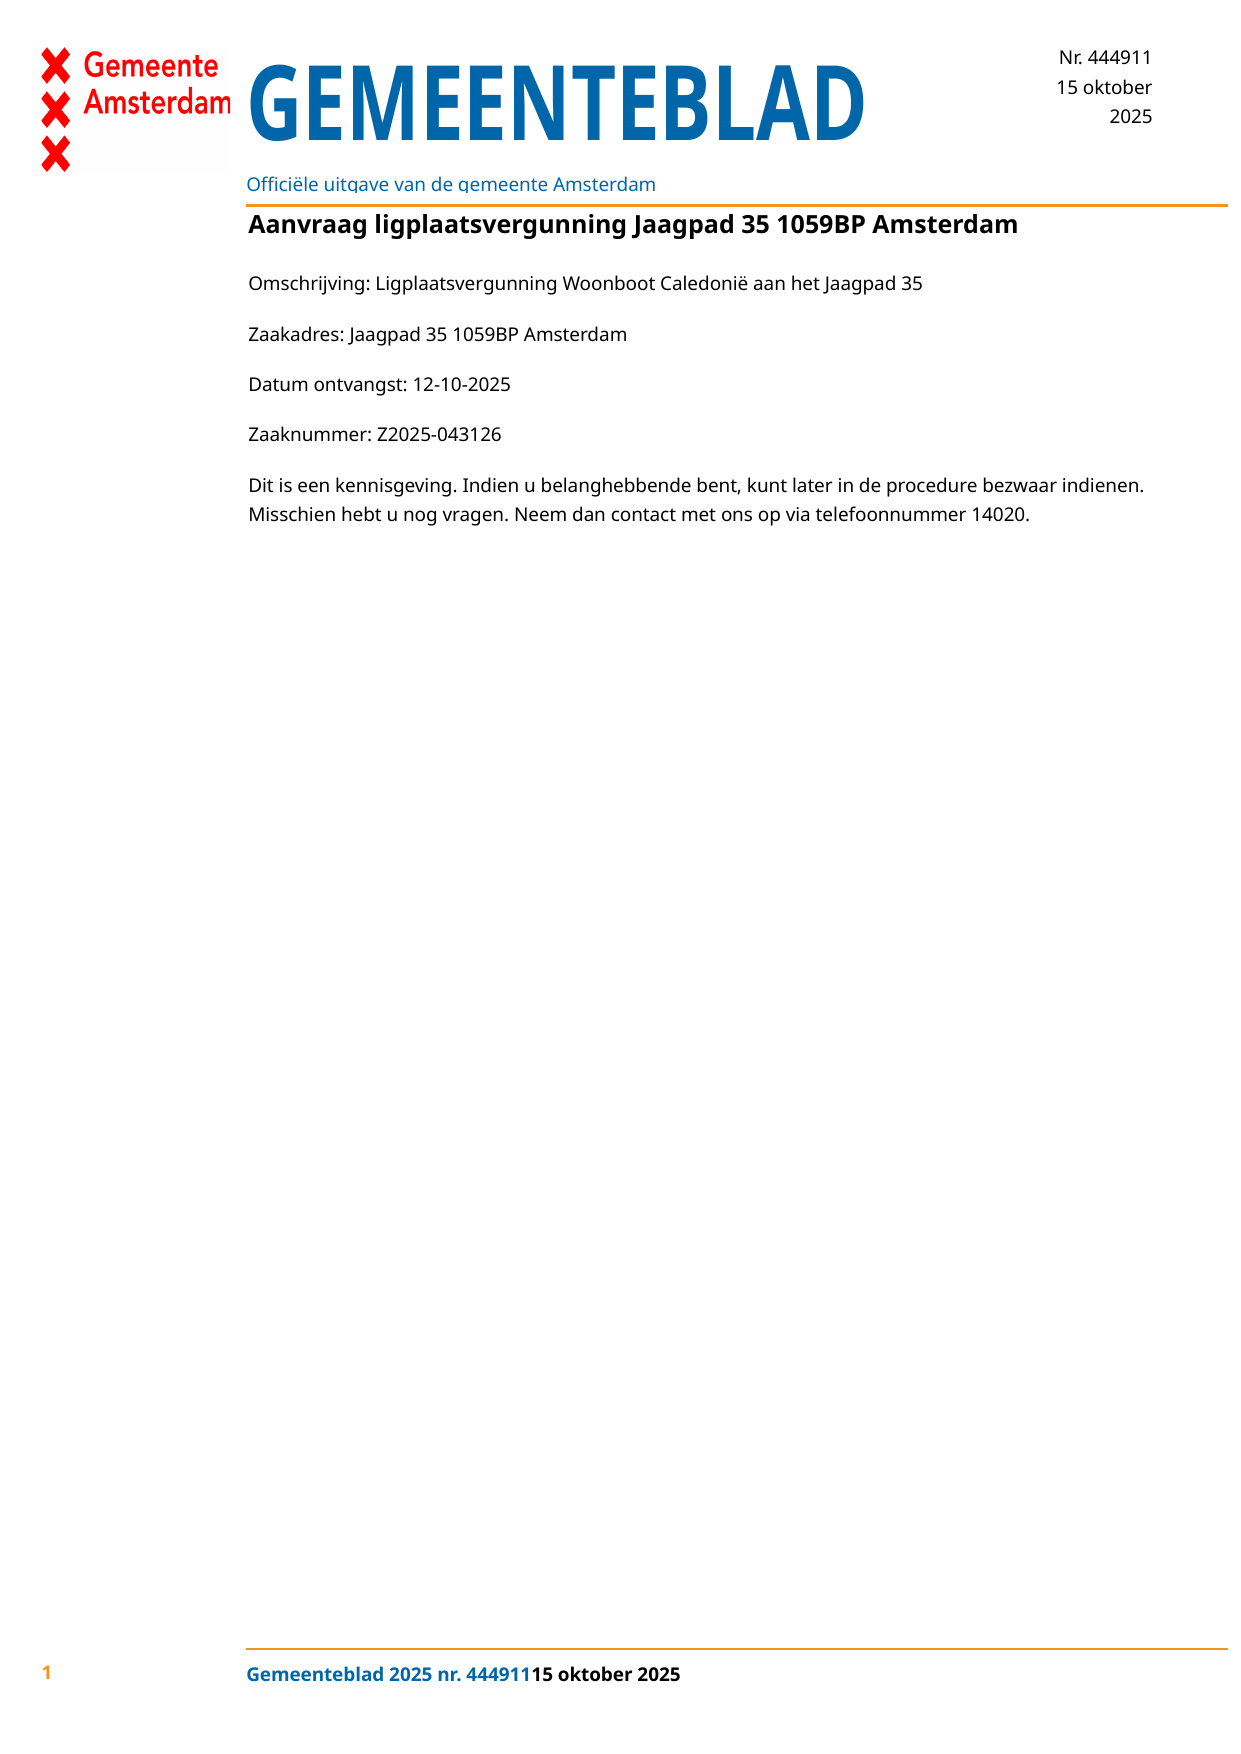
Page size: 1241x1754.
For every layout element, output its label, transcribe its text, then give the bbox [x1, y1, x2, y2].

text Aanvraag ligplaatsvergunning Jaagpad 35 1059BP Amsterdam [248, 207, 1152, 241]
picture [41, 47, 231, 172]
text Zaakadres: Jaagpad 35 1059BP Amsterdam [248, 321, 1152, 346]
text Datum ontvangst: 12-10-2025 [248, 371, 1152, 397]
text Zaaknummer: Z2025-043126 [248, 422, 1152, 447]
text Omschrijving: Ligplaatsvergunning Woonboot Caledonië aan het Jaagpad 35 [248, 270, 1152, 296]
text Dit is een kennisgeving. Indien u belanghebbende bent, kunt later in de procedure bezwaar indienen. Misschien hebt u nog vragen. Neem dan contact met ons op via telefoonnummer 14020. [248, 472, 1152, 527]
